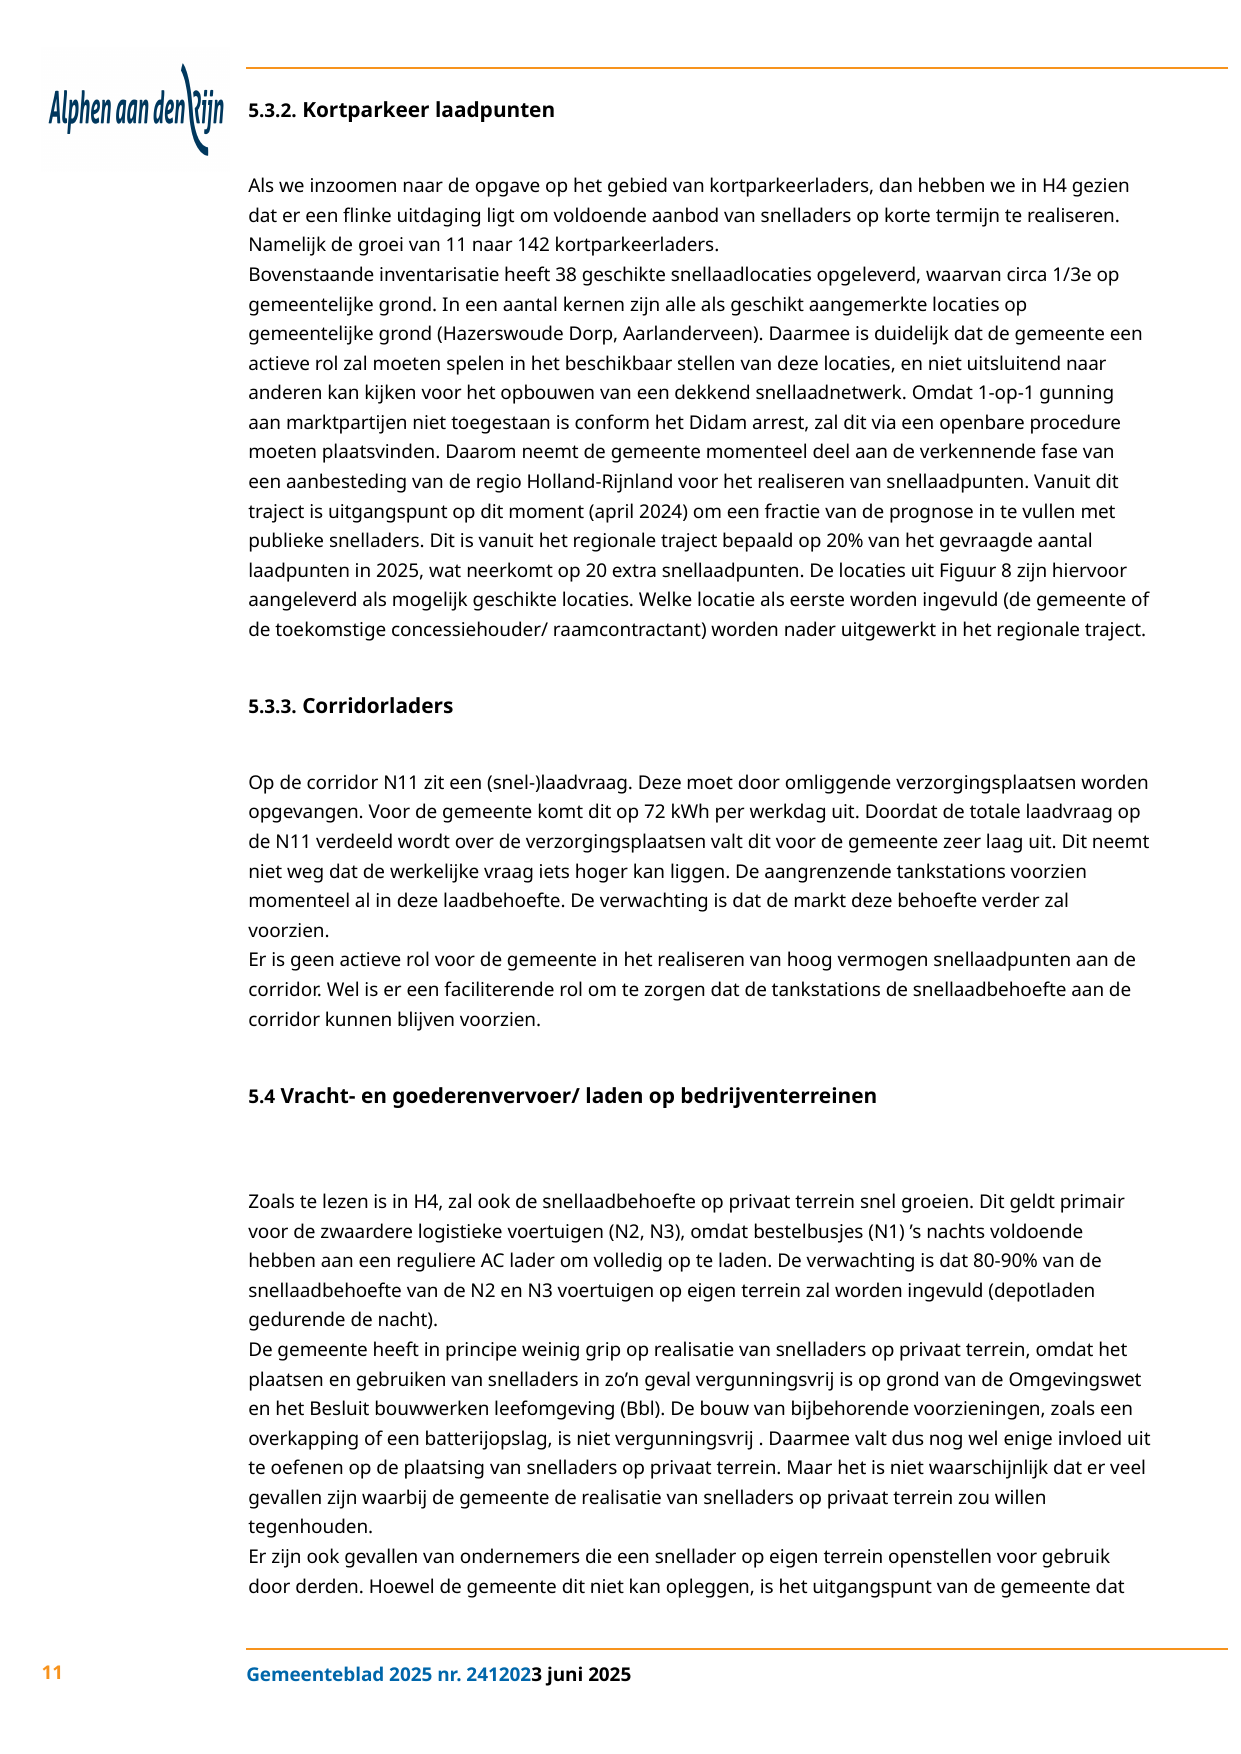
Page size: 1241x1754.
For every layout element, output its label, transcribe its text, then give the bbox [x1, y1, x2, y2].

text Er zijn ook gevallen van ondernemers die een snellader op eigen terrein openstellen voor gebruik door derden. Hoewel de gemeente dit niet kan opleggen, is het uitgangspunt van de gemeente dat [248, 1543, 1152, 1599]
text 5.3.2. Kortparkeer laadpunten [248, 95, 1152, 123]
text Zoals te lezen is in H4, zal ook de snellaadbehoefte op privaat terrein snel groeien. Dit geldt primair voor de zwaardere logistieke voertuigen (N2, N3), omdat bestelbusjes (N1) ’s nachts voldoende hebben aan een reguliere AC lader om volledig op te laden. De verwachting is dat 80-90% van de snellaadbehoefte van de N2 en N3 voertuigen op eigen terrein zal worden ingevuld (depotladen gedurende de nacht). [248, 1188, 1152, 1332]
text 5.3.3. Corridorladers [248, 691, 1152, 720]
text De gemeente heeft in principe weinig grip op realisatie van snelladers op privaat terrein, omdat het plaatsen en gebruiken van snelladers in zo’n geval vergunningsvrij is op grond van de Omgevingswet en het Besluit bouwwerken leefomgeving (Bbl). De bouw van bijbehorende voorzieningen, zoals een overkapping of een batterijopslag, is niet vergunningsvrij . Daarmee valt dus nog wel enige invloed uit te oefenen op de plaatsing van snelladers op privaat terrein. Maar het is niet waarschijnlijk dat er veel gevallen zijn waarbij de gemeente de realisatie van snelladers op privaat terrein zou willen tegenhouden. [248, 1336, 1152, 1539]
text 5.4 Vracht- en goederenvervoer/ laden op bedrijventerreinen [248, 1081, 1152, 1109]
picture [41, 47, 231, 172]
text Er is geen actieve rol voor de gemeente in het realiseren van hoog vermogen snellaadpunten aan de corridor. Wel is er een faciliterende rol om te zorgen dat de tankstations de snellaadbehoefte aan de corridor kunnen blijven voorzien. [248, 947, 1152, 1032]
text Op de corridor N11 zit een (snel-)laadvraag. Deze moet door omliggende verzorgingsplaatsen worden opgevangen. Voor de gemeente komt dit op 72 kWh per werkdag uit. Doordat de totale laadvraag op de N11 verdeeld wordt over de verzorgingsplaatsen valt dit voor de gemeente zeer laag uit. Dit neemt niet weg dat de werkelijke vraag iets hoger kan liggen. De aangrenzende tankstations voorzien momenteel al in deze laadbehoefte. De verwachting is dat de markt deze behoefte verder zal voorzien. [248, 769, 1152, 943]
text Bovenstaande inventarisatie heeft 38 geschikte snellaadlocaties opgeleverd, waarvan circa 1/3e op gemeentelijke grond. In een aantal kernen zijn alle als geschikt aangemerkte locaties op gemeentelijke grond (Hazerswoude Dorp, Aarlanderveen). Daarmee is duidelijk dat de gemeente een actieve rol zal moeten spelen in het beschikbaar stellen van deze locaties, en niet uitsluitend naar anderen kan kijken voor het opbouwen van een dekkend snellaadnetwerk. Omdat 1-op-1 gunning aan marktpartijen niet toegestaan is conform het Didam arrest, zal dit via een openbare procedure moeten plaatsvinden. Daarom neemt de gemeente momenteel deel aan de verkennende fase van een aanbesteding van de regio Holland-Rijnland voor het realiseren van snellaadpunten. Vanuit dit traject is uitgangspunt op dit moment (april 2024) om een fractie van de prognose in te vullen met publieke snelladers. Dit is vanuit het regionale traject bepaald op 20% van het gevraagde aantal laadpunten in 2025, wat neerkomt op 20 extra snellaadpunten. De locaties uit Figuur 8 zijn hiervoor aangeleverd als mogelijk geschikte locaties. Welke locatie als eerste worden ingevuld (de gemeente of de toekomstige concessiehouder/ raamcontractant) worden nader uitgewerkt in het regionale traject. [248, 261, 1152, 642]
text Als we inzoomen naar de opgave op het gebied van kortparkeerladers, dan hebben we in H4 gezien dat er een flinke uitdaging ligt om voldoende aanbod van snelladers op korte termijn te realiseren. Namelijk de groei van 11 naar 142 kortparkeerladers. [248, 172, 1152, 257]
